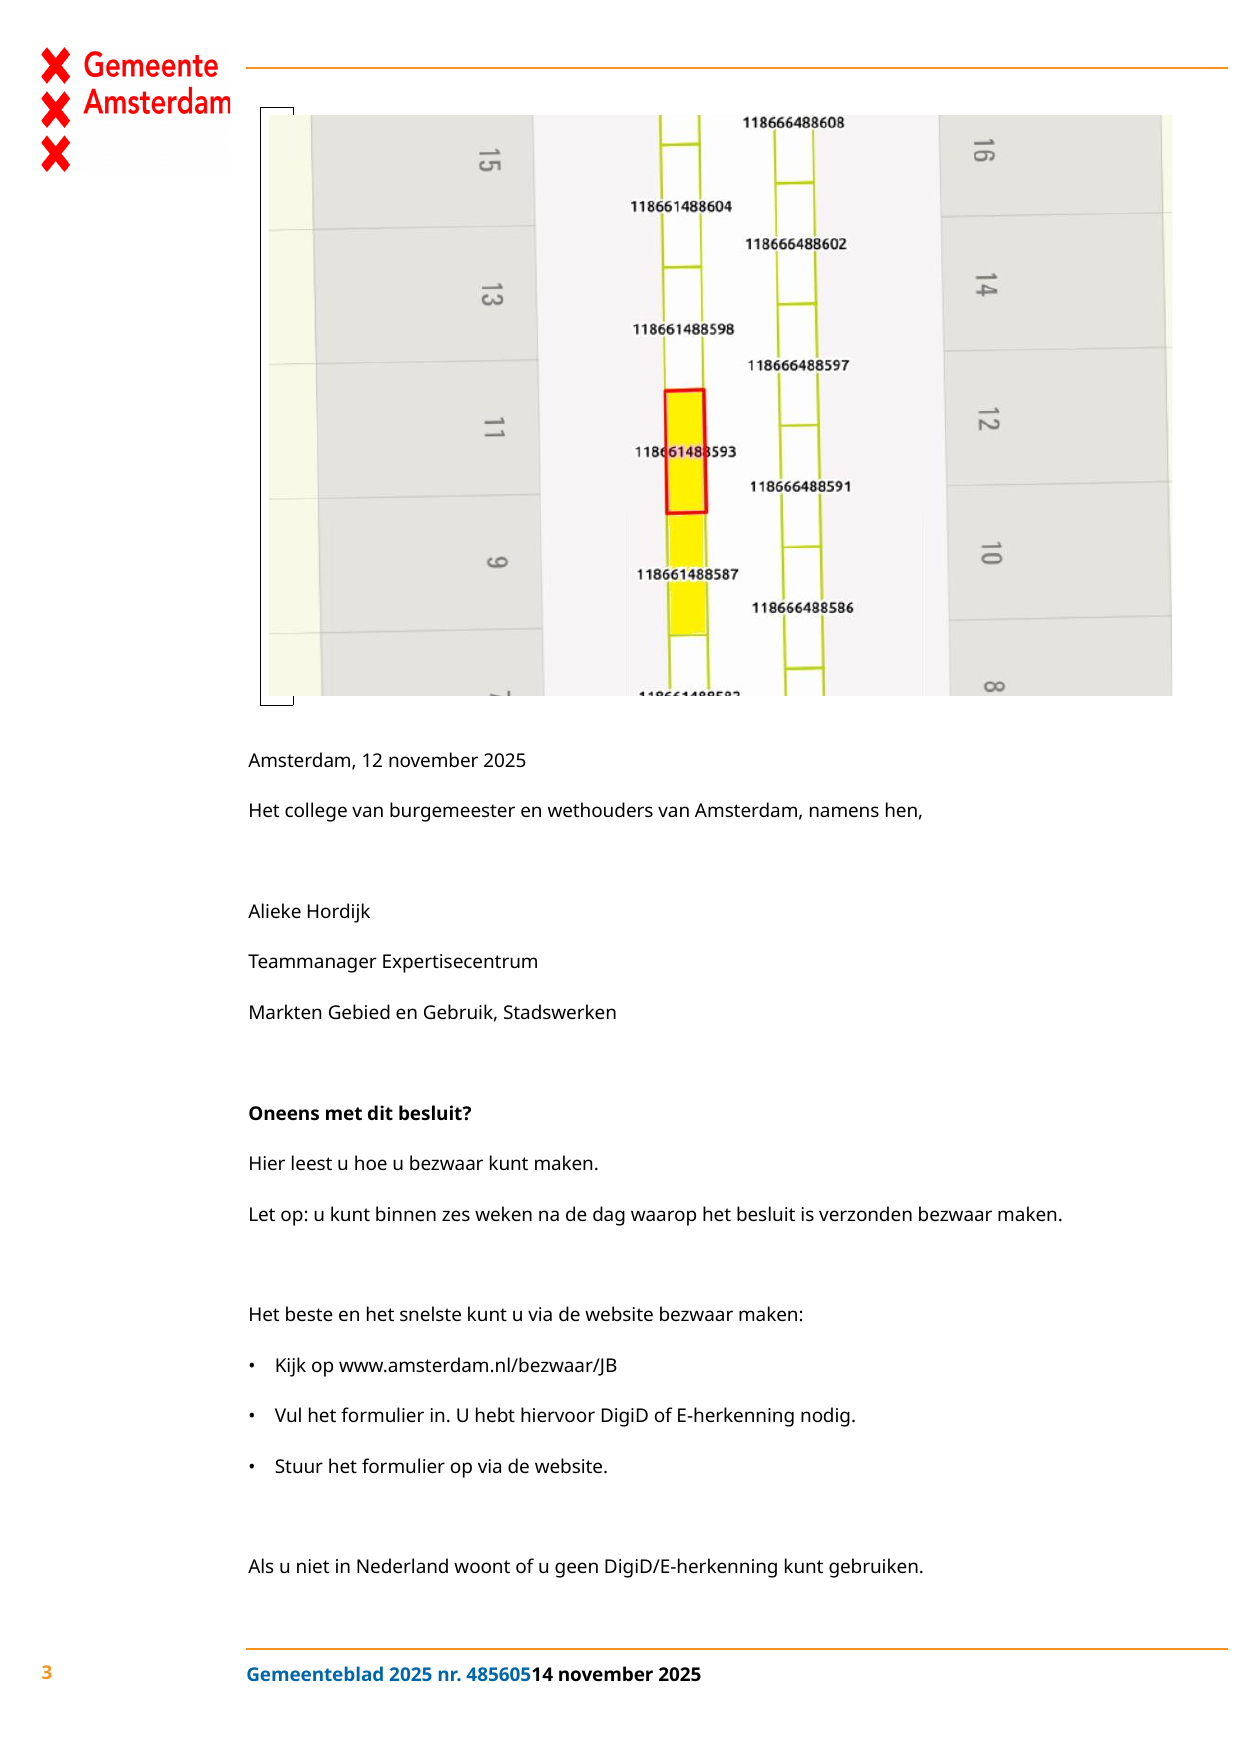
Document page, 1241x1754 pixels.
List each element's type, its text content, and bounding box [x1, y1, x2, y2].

picture [41, 47, 231, 172]
text Markten Gebied en Gebruik, Stadswerken [248, 999, 1152, 1025]
text Het college van burgemeester en wethouders van Amsterdam, namens hen, [248, 797, 1152, 823]
text Als u niet in Nederland woont of u geen DigiD/E-herkenning kunt gebruiken. [248, 1554, 1152, 1579]
text Oneens met dit besluit? [248, 1100, 1152, 1126]
text Teammanager Expertisecentrum [248, 949, 1152, 974]
text • Vul het formulier in. U hebt hiervoor DigiD of E-herkenning nodig. [248, 1402, 1152, 1428]
text Hier leest u hoe u bezwaar kunt maken. [248, 1150, 1152, 1176]
text Het beste en het snelste kunt u via de website bezwaar maken: [248, 1302, 1152, 1327]
text Let op: u kunt binnen zes weken na de dag waarop het besluit is verzonden bezwaar maken. [248, 1201, 1152, 1226]
text • Stuur het formulier op via de website. [248, 1453, 1152, 1478]
text Amsterdam, 12 november 2025 [248, 747, 1152, 773]
text • Kijk op www.amsterdam.nl/bezwaar/JB [248, 1352, 1152, 1378]
picture [268, 115, 1173, 696]
text Alieke Hordijk [248, 898, 1152, 924]
